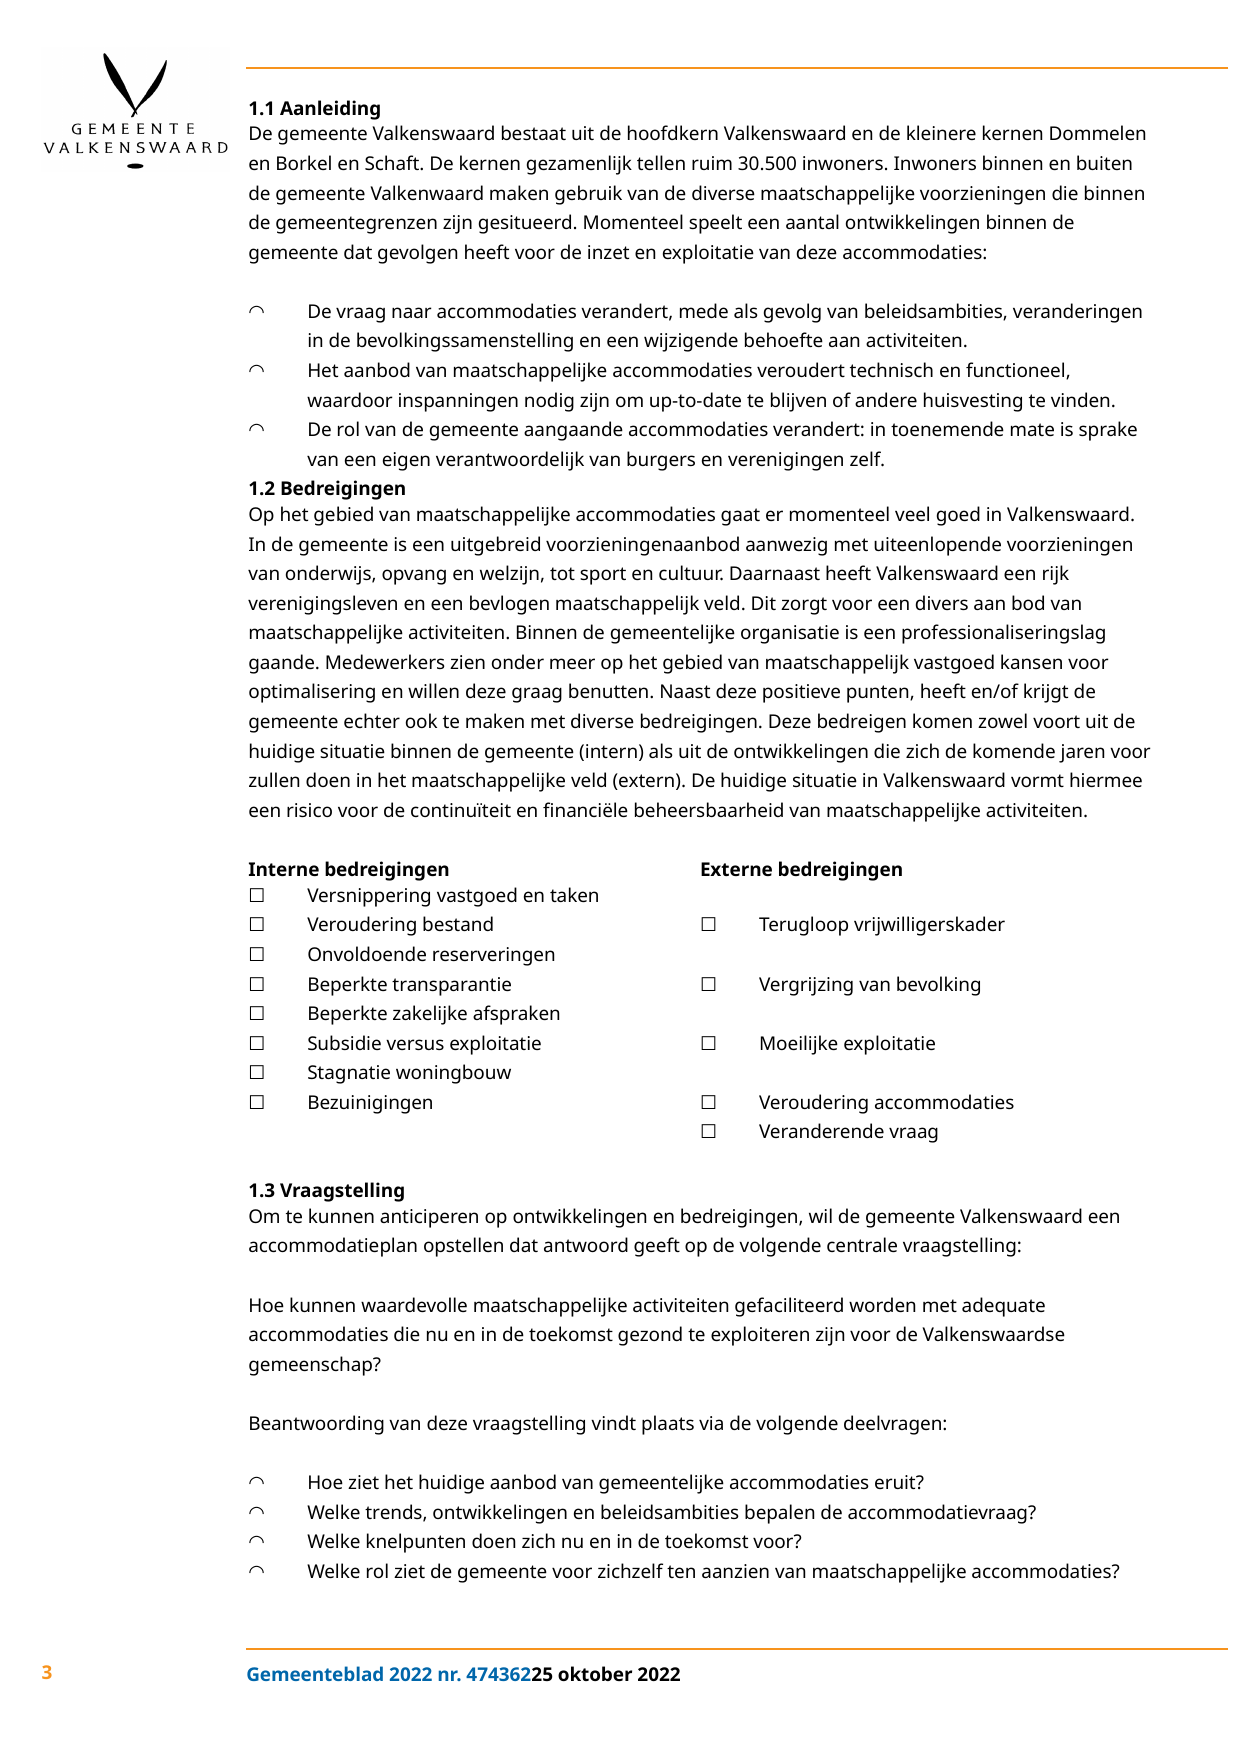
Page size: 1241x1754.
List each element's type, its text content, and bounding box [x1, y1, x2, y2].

table_header Externe bedreigingen [700, 856, 1152, 882]
table_cell Versnippering vastgoed en taken Veroudering bestand Onvoldoende reserveringen Beperkte transparantie Beperkte zakelijke afspraken Subsidie versus exploitatie Stagnatie woningbouw Bezuinigingen [248, 882, 700, 1144]
text Hoe kunnen waardevolle maatschappelijke activiteiten gefaciliteerd worden met adequate accommodaties die nu en in de toekomst gezond te exploiteren zijn voor de Valkenswaardse gemeenschap? [248, 1292, 1152, 1377]
list De vraag naar accommodaties verandert, mede als gevolg van beleidsambities, veranderingen in de bevolkingssamenstelling en een wijzigende behoefte aan activiteiten. [248, 298, 1152, 353]
picture [41, 47, 231, 172]
table_header Interne bedreigingen [248, 856, 700, 882]
text Om te kunnen anticiperen op ontwikkelingen en bedreigingen, wil de gemeente Valkenswaard een accommodatieplan opstellen dat antwoord geeft op de volgende centrale vraagstelling: [248, 1203, 1152, 1258]
list Welke rol ziet de gemeente voor zichzelf ten aanzien van maatschappelijke accommodaties? [248, 1558, 1152, 1584]
table_cell Terugloop vrijwilligerskader Vergrijzing van bevolking Moeilijke exploitatie Veroudering accommodaties Veranderende vraag [700, 882, 1152, 1144]
list Hoe ziet het huidige aanbod van gemeentelijke accommodaties eruit? [248, 1469, 1152, 1495]
text 1.3 Vraagstelling [248, 1177, 1152, 1203]
text De gemeente Valkenswaard bestaat uit de hoofdkern Valkenswaard en de kleinere kernen Dommelen en Borkel en Schaft. De kernen gezamenlijk tellen ruim 30.500 inwoners. Inwoners binnen en buiten de gemeente Valkenwaard maken gebruik van de diverse maatschappelijke voorzieningen die binnen de gemeentegrenzen zijn gesitueerd. Momenteel speelt een aantal ontwikkelingen binnen de gemeente dat gevolgen heeft voor de inzet en exploitatie van deze accommodaties: [248, 121, 1152, 264]
text Beantwoording van deze vraagstelling vindt plaats via de volgende deelvragen: [248, 1410, 1152, 1436]
text 1.1 Aanleiding [248, 95, 1152, 121]
text Op het gebied van maatschappelijke accommodaties gaat er momenteel veel goed in Valkenswaard. In de gemeente is een uitgebreid voorzieningenaanbod aanwezig met uiteenlopende voorzieningen van onderwijs, opvang en welzijn, tot sport en cultuur. Daarnaast heeft Valkenswaard een rijk verenigingsleven en een bevlogen maatschappelijk veld. Dit zorgt voor een divers aan bod van maatschappelijke activiteiten. Binnen de gemeentelijke organisatie is een professionaliseringslag gaande. Medewerkers zien onder meer op het gebied van maatschappelijk vastgoed kansen voor optimalisering en willen deze graag benutten. Naast deze positieve punten, heeft en/of krijgt de gemeente echter ook te maken met diverse bedreigingen. Deze bedreigen komen zowel voort uit de huidige situatie binnen de gemeente (intern) als uit de ontwikkelingen die zich de komende jaren voor zullen doen in het maatschappelijke veld (extern). De huidige situatie in Valkenswaard vormt hiermee een risico voor de continuïteit en financiële beheersbaarheid van maatschappelijke activiteiten. [248, 501, 1152, 823]
list Het aanbod van maatschappelijke accommodaties veroudert technisch en functioneel, waardoor inspanningen nodig zijn om up-to-date te blijven of andere huisvesting te vinden. [248, 357, 1152, 412]
list Welke knelpunten doen zich nu en in de toekomst voor? [248, 1528, 1152, 1554]
list De rol van de gemeente aangaande accommodaties verandert: in toenemende mate is sprake van een eigen verantwoordelijk van burgers en verenigingen zelf. [248, 416, 1152, 472]
text 1.2 Bedreigingen [248, 476, 1152, 501]
list Welke trends, ontwikkelingen en beleidsambities bepalen de accommodatievraag? [248, 1499, 1152, 1524]
